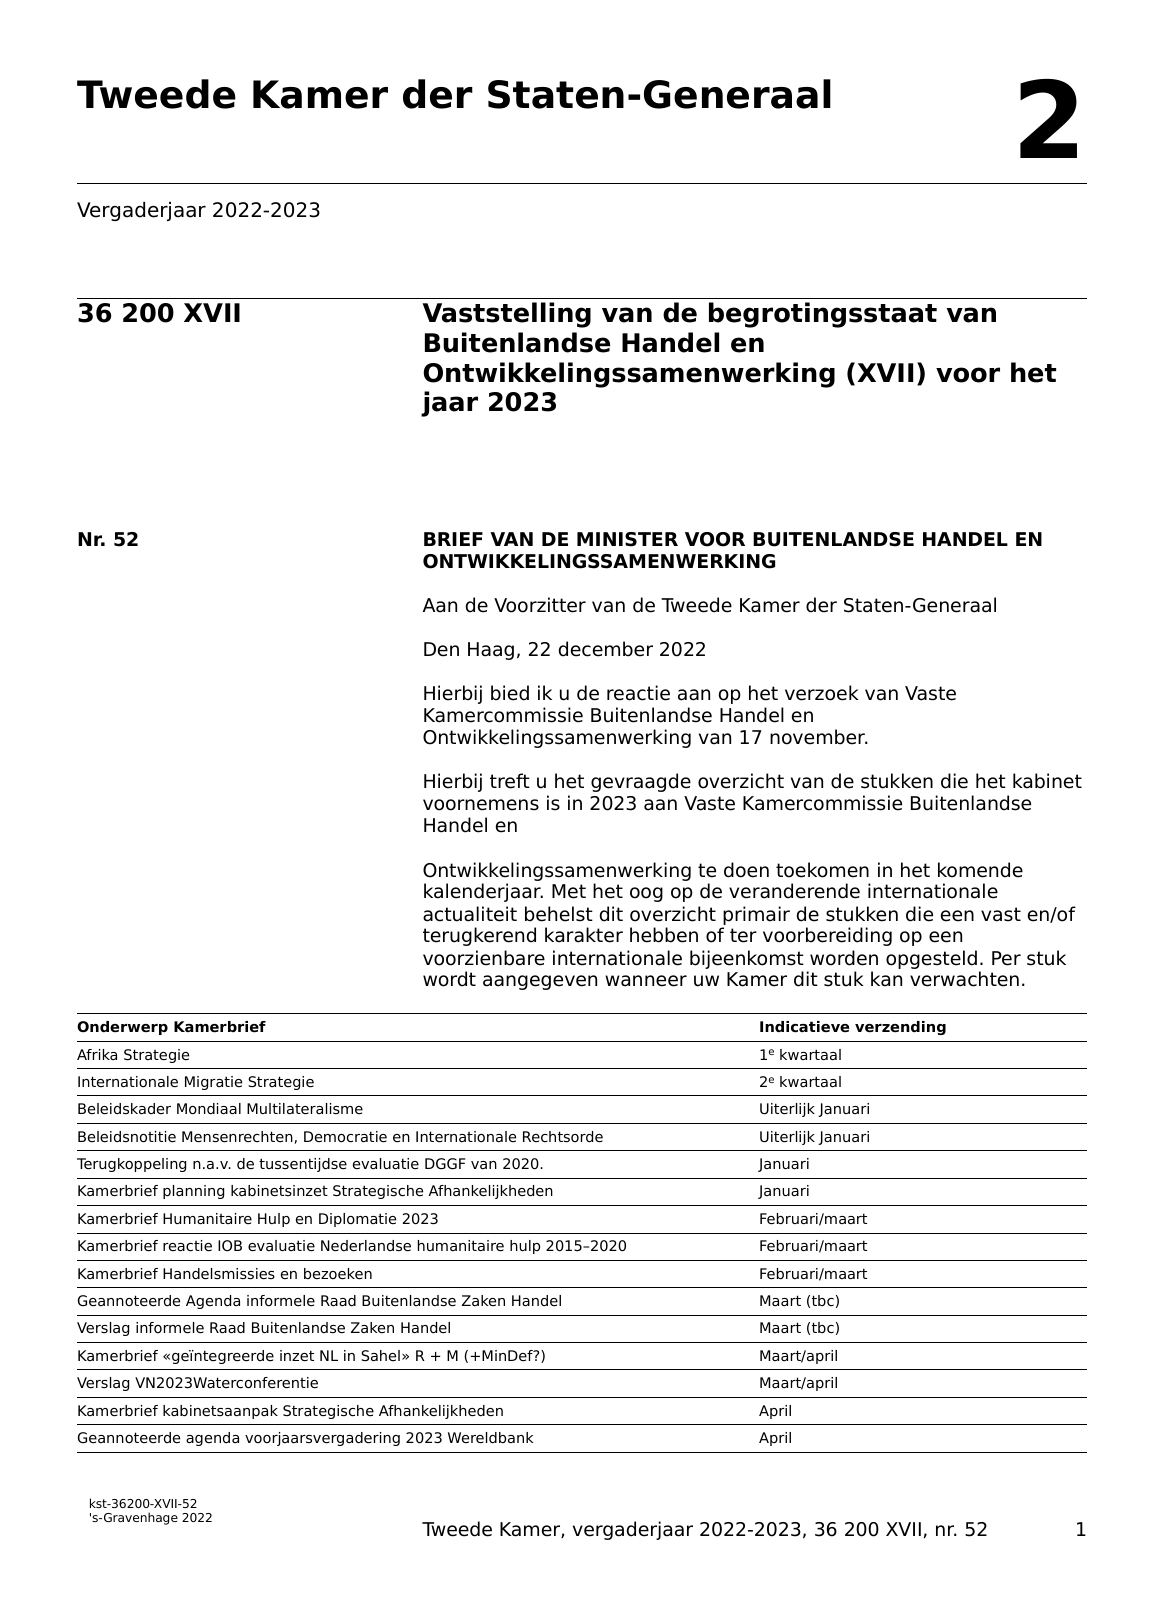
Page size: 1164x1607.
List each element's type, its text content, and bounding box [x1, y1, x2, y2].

text Den Haag, 22 december 2022 [422, 639, 1087, 661]
table_cell 2e kwartaal [753, 1069, 1087, 1095]
table_cell Verslag informele Raad Buitenlandse Zaken Handel [77, 1316, 753, 1342]
table_cell Januari [753, 1151, 1087, 1178]
table_cell Terugkoppeling n.a.v. de tussentijdse evaluatie DGGF van 2020. [77, 1151, 753, 1178]
table_header Indicatieve verzending [753, 1014, 1087, 1041]
table_header Tweede Kamer der Staten-Generaal [77, 59, 886, 183]
text Hierbij bied ik u de reactie aan op het verzoek van Vaste Kamercommissie Buitenlandse Handel en Ontwikkelingssamenwerking van 17 november. [422, 683, 1087, 749]
text Aan de Voorzitter van de Tweede Kamer der Staten-Generaal [422, 595, 1087, 617]
table_cell Internationale Migratie Strategie [77, 1069, 753, 1095]
table_cell Beleidskader Mondiaal Multilateralisme [77, 1096, 753, 1123]
table_cell Kamerbrief Handelsmissies en bezoeken [77, 1261, 753, 1287]
table_cell Maart/april [753, 1343, 1087, 1369]
table_cell Februari/maart [753, 1206, 1087, 1232]
table_cell Vergaderjaar 2022-2023 [77, 184, 1087, 298]
table_cell April [753, 1398, 1087, 1424]
table_cell Afrika Strategie [77, 1042, 753, 1068]
table_cell Kamerbrief kabinetsaanpak Strategische Afhankelijkheden [77, 1398, 753, 1424]
table_cell Kamerbrief «geïntegreerde inzet NL in Sahel» R + M (+MinDef?) [77, 1343, 753, 1369]
table_cell 1e kwartaal [753, 1042, 1087, 1068]
table_cell Uiterlijk Januari [753, 1124, 1087, 1150]
table_cell Kamerbrief reactie IOB evaluatie Nederlandse humanitaire hulp 2015–2020 [77, 1234, 753, 1260]
table_cell Februari/maart [753, 1261, 1087, 1287]
table_cell Geannoteerde Agenda informele Raad Buitenlandse Zaken Handel [77, 1288, 753, 1314]
table_cell Kamerbrief Humanitaire Hulp en Diplomatie 2023 [77, 1206, 753, 1232]
table_cell Februari/maart [753, 1234, 1087, 1260]
table_cell Geannoteerde agenda voorjaarsvergadering 2023 Wereldbank [77, 1425, 753, 1452]
subtitle Nr. 52 BRIEF VAN DE MINISTER VOOR BUITENLANDSE HANDEL EN ONTWIKKELINGSSAMENWERKING [77, 529, 1087, 573]
table_cell Verslag VN2023Waterconferentie [77, 1370, 753, 1397]
text Hierbij treft u het gevraagde overzicht van de stukken die het kabinet voornemens is in 2023 aan Vaste Kamercommissie Buitenlandse Handel en [422, 771, 1087, 837]
table_cell Beleidsnotitie Mensenrechten, Democratie en Internationale Rechtsorde [77, 1124, 753, 1150]
table_cell Januari [753, 1179, 1087, 1205]
table_header 2 [886, 59, 1087, 183]
table_cell Kamerbrief planning kabinetsinzet Strategische Afhankelijkheden [77, 1179, 753, 1205]
text 's-Gravenhage 2022 [88, 1511, 323, 1525]
text kst-36200-XVII-52 [88, 1497, 323, 1511]
table_cell Maart (tbc) [753, 1316, 1087, 1342]
table_cell Maart/april [753, 1370, 1087, 1397]
subtitle 36 200 XVII Vaststelling van de begrotingsstaat van Buitenlandse Handel en Ontwikkelingssamenwerking (XVII) voor het jaar 2023 [77, 299, 1087, 418]
table_cell April [753, 1425, 1087, 1452]
table_cell Maart (tbc) [753, 1288, 1087, 1314]
table_cell Uiterlijk Januari [753, 1096, 1087, 1123]
text Ontwikkelingssamenwerking te doen toekomen in het komende kalenderjaar. Met het oog op de veranderende internationale actualiteit behelst dit overzicht primair de stukken die een vast en/of terugkerend karakter hebben of ter voorbereiding op een voorzienbare internationale bijeenkomst worden opgesteld. Per stuk wordt aangegeven wanneer uw Kamer dit stuk kan verwachten. [422, 859, 1087, 991]
table_header Onderwerp Kamerbrief [77, 1014, 753, 1041]
